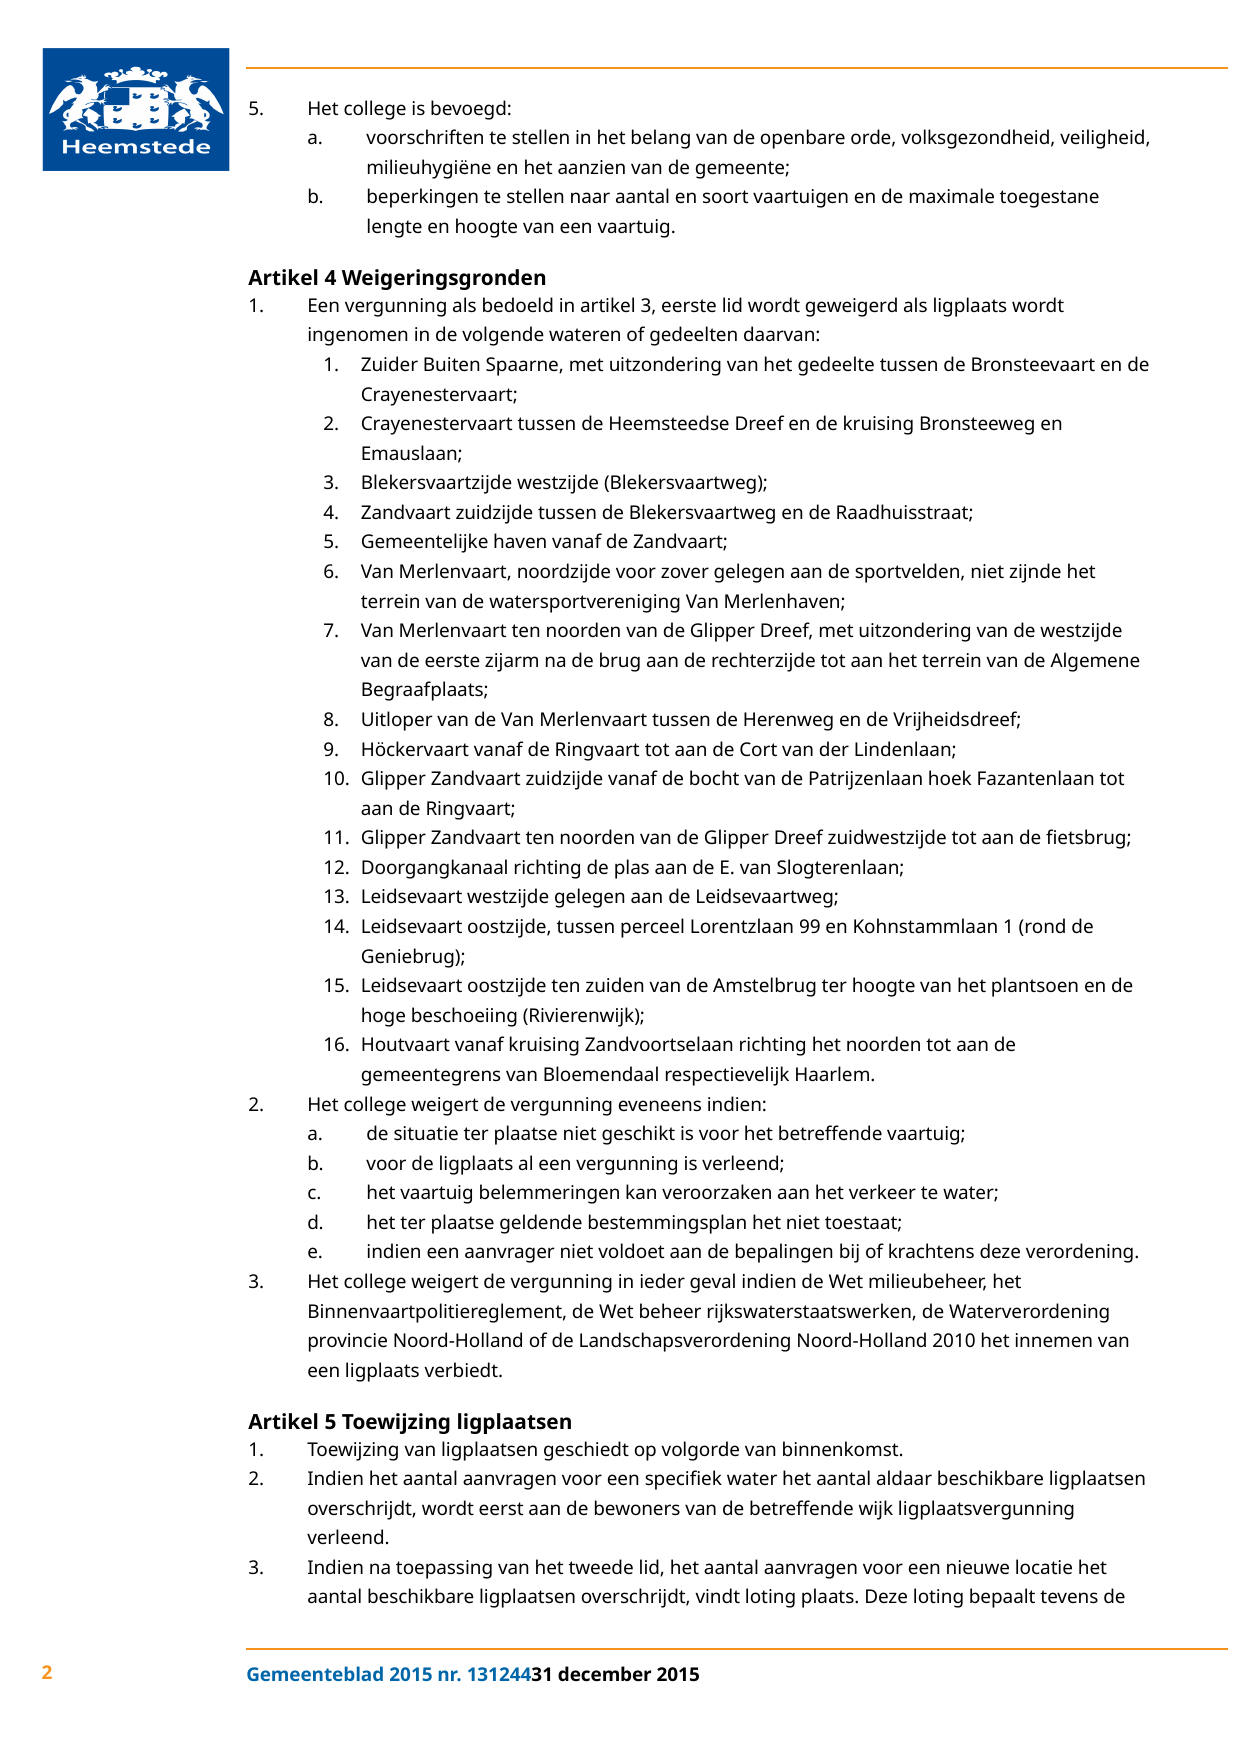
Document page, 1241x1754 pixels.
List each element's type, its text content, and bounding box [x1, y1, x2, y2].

list Uitloper van de Van Merlenvaart tussen de Herenweg en de Vrijheidsdreef; [323, 706, 1152, 732]
list de situatie ter plaatse niet geschikt is voor het betreffende vaartuig; [307, 1120, 1152, 1146]
list Indien het aantal aanvragen voor een specifiek water het aantal aldaar beschikbare ligplaatsen overschrijdt, wordt eerst aan de bewoners van de betreffende wijk ligplaatsvergunning verleend. [248, 1465, 1152, 1550]
list voorschriften te stellen in het belang van de openbare orde, volksgezondheid, veiligheid, milieuhygiëne en het aanzien van de gemeente; [307, 124, 1152, 180]
list Het college weigert de vergunning eveneens indien: [248, 1091, 1152, 1116]
picture [41, 47, 231, 172]
list Crayenestervaart tussen de Heemsteedse Dreef en de kruising Bronsteeweg en Emauslaan; [323, 410, 1152, 466]
list het ter plaatse geldende bestemmingsplan het niet toestaat; [307, 1209, 1152, 1235]
list Houtvaart vanaf kruising Zandvoortselaan richting het noorden tot aan de gemeentegrens van Bloemendaal respectievelijk Haarlem. [323, 1032, 1152, 1087]
list Gemeentelijke haven vanaf de Zandvaart; [323, 529, 1152, 554]
list Van Merlenvaart, noordzijde voor zover gelegen aan de sportvelden, niet zijnde het terrein van de watersportvereniging Van Merlenhaven; [323, 558, 1152, 613]
list Een vergunning als bedoeld in artikel 3, eerste lid wordt geweigerd als ligplaats wordt ingenomen in de volgende wateren of gedeelten daarvan: [248, 292, 1152, 347]
list Zandvaart zuidzijde tussen de Blekersvaartweg en de Raadhuisstraat; [323, 499, 1152, 525]
text Artikel 5 Toewijzing ligplaatsen [248, 1407, 1152, 1436]
list Glipper Zandvaart ten noorden van de Glipper Dreef zuidwestzijde tot aan de fietsbrug; [323, 824, 1152, 850]
list Leidsevaart westzijde gelegen aan de Leidsevaartweg; [323, 884, 1152, 909]
list Leidsevaart oostzijde, tussen perceel Lorentzlaan 99 en Kohnstammlaan 1 (rond de Geniebrug); [323, 913, 1152, 968]
list voor de ligplaats al een vergunning is verleend; [307, 1150, 1152, 1176]
list Het college weigert de vergunning in ieder geval indien de Wet milieubeheer, het Binnenvaartpolitiereglement, de Wet beheer rijkswaterstaatswerken, de Waterverordening provincie Noord-Holland of de Landschapsverordening Noord-Holland 2010 het innemen van een ligplaats verbiedt. [248, 1268, 1152, 1383]
list Doorgangkanaal richting de plas aan de E. van Slogterenlaan; [323, 854, 1152, 880]
list Leidsevaart oostzijde ten zuiden van de Amstelbrug ter hoogte van het plantsoen en de hoge beschoeiing (Rivierenwijk); [323, 972, 1152, 1028]
list Toewijzing van ligplaatsen geschiedt op volgorde van binnenkomst. [248, 1436, 1152, 1462]
list Glipper Zandvaart zuidzijde vanaf de bocht van de Patrijzenlaan hoek Fazantenlaan tot aan de Ringvaart; [323, 765, 1152, 821]
list Het college is bevoegd: [248, 95, 1152, 121]
list Zuider Buiten Spaarne, met uitzondering van het gedeelte tussen de Bronsteevaart en de Crayenestervaart; [323, 351, 1152, 406]
text Artikel 4 Weigeringsgronden [248, 263, 1152, 292]
list beperkingen te stellen naar aantal en soort vaartuigen en de maximale toegestane lengte en hoogte van een vaartuig. [307, 183, 1152, 239]
list Höckervaart vanaf de Ringvaart tot aan de Cort van der Lindenlaan; [323, 736, 1152, 761]
list indien een aanvrager niet voldoet aan de bepalingen bij of krachtens deze verordening. [307, 1239, 1152, 1264]
list het vaartuig belemmeringen kan veroorzaken aan het verkeer te water; [307, 1179, 1152, 1205]
list Van Merlenvaart ten noorden van de Glipper Dreef, met uitzondering van de westzijde van de eerste zijarm na de brug aan de rechterzijde tot aan het terrein van de Algemene Begraafplaats; [323, 617, 1152, 702]
list Indien na toepassing van het tweede lid, het aantal aanvragen voor een nieuwe locatie het aantal beschikbare ligplaatsen overschrijdt, vindt loting plaats. Deze loting bepaalt tevens de [248, 1554, 1152, 1609]
list Blekersvaartzijde westzijde (Blekersvaartweg); [323, 469, 1152, 495]
